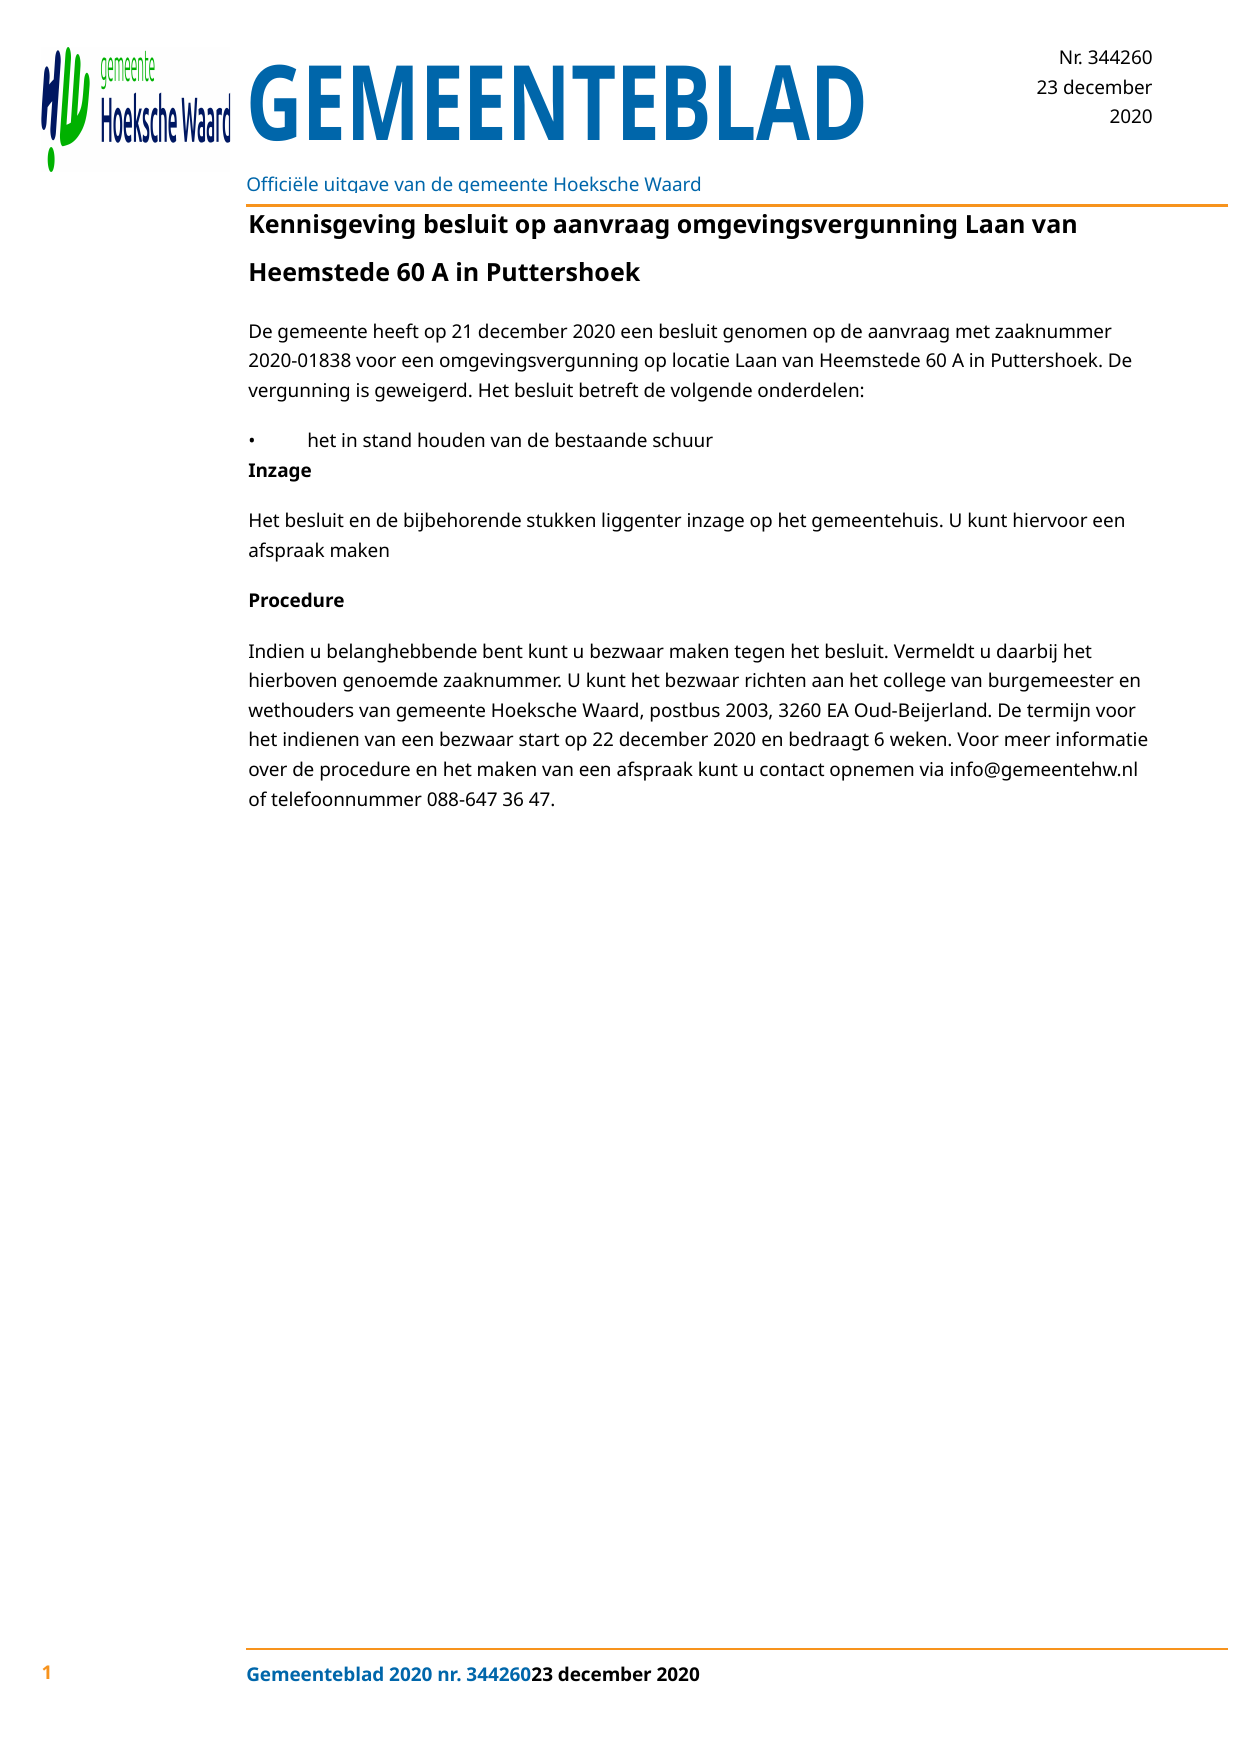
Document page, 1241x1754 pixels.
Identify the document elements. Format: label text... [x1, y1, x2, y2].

text Procedure [248, 587, 1152, 613]
text Kennisgeving besluit op aanvraag omgevingsvergunning Laan van Heemstede 60 A in Puttershoek [248, 207, 1152, 288]
picture [41, 47, 231, 172]
list het in stand houden van de bestaande schuur [248, 427, 1152, 453]
text Het besluit en de bijbehorende stukken liggenter inzage op het gemeentehuis. U kunt hiervoor een afspraak maken [248, 507, 1152, 563]
text Indien u belanghebbende bent kunt u bezwaar maken tegen het besluit. Vermeldt u daarbij het hierboven genoemde zaaknummer. U kunt het bezwaar richten aan het college van burgemeester en wethouders van gemeente Hoeksche Waard, postbus 2003, 3260 EA Oud-Beijerland. De termijn voor het indienen van een bezwaar start op 22 december 2020 en bedraagt 6 weken. Voor meer informatie over de procedure en het maken van een afspraak kunt u contact opnemen via info@gemeentehw.nl of telefoonnummer 088-647 36 47. [248, 638, 1152, 812]
text Inzage [248, 457, 1152, 483]
text De gemeente heeft op 21 december 2020 een besluit genomen op de aanvraag met zaaknummer 2020-01838 voor een omgevingsvergunning op locatie Laan van Heemstede 60 A in Puttershoek. De vergunning is geweigerd. Het besluit betreft de volgende onderdelen: [248, 318, 1152, 403]
